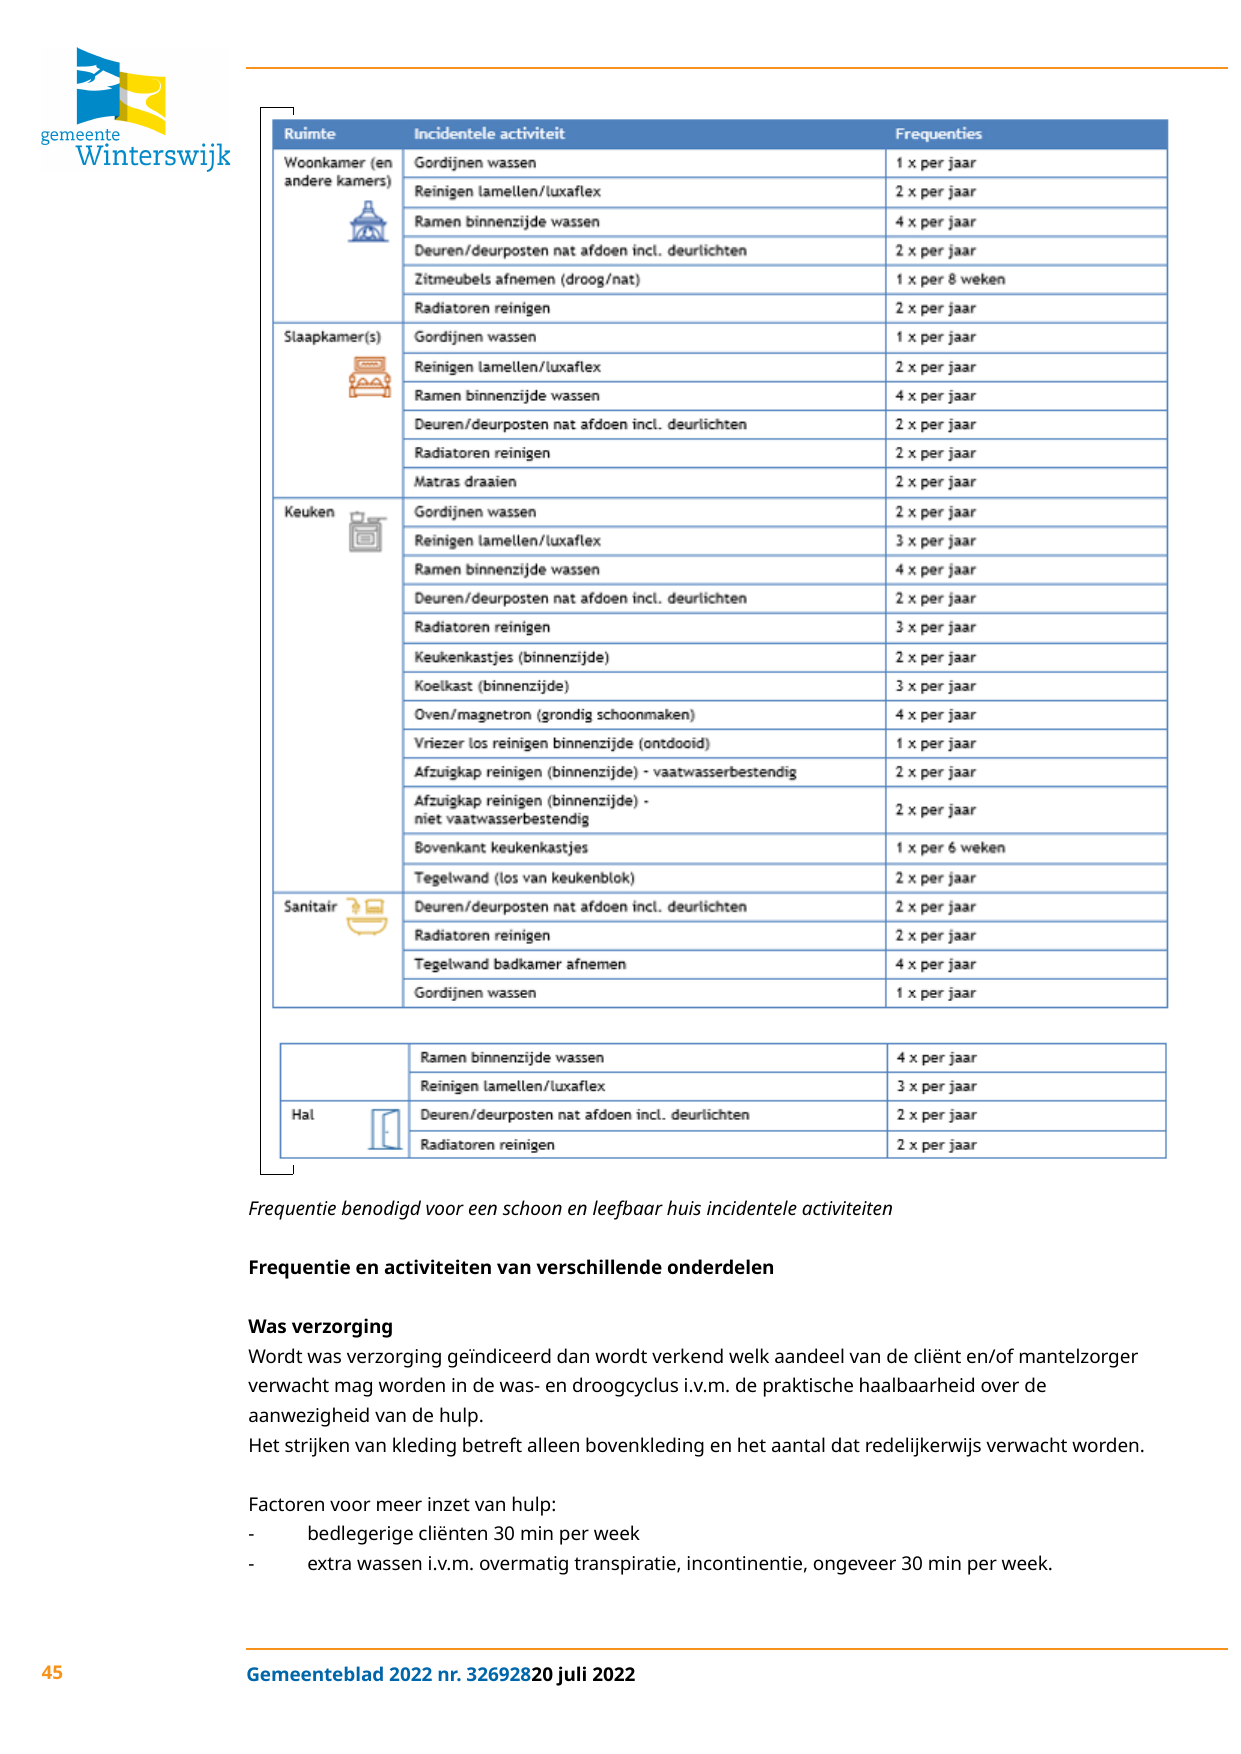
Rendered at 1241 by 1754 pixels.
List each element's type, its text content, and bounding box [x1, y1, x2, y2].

text Factoren voor meer inzet van hulp: [248, 1491, 1152, 1517]
picture [225, 153, 231, 162]
picture [268, 115, 1173, 1165]
list bedlegerige cliënten 30 min per week [248, 1521, 1152, 1546]
text Frequentie en activiteiten van verschillende onderdelen [248, 1254, 1152, 1280]
picture [41, 47, 231, 172]
text Frequentie benodigd voor een schoon en leefbaar huis incidentele activiteiten [248, 1195, 1152, 1221]
list extra wassen i.v.m. overmatig transpiratie, incontinentie, ongeveer 30 min per week. [248, 1550, 1152, 1576]
text Het strijken van kleding betreft alleen bovenkleding en het aantal dat redelijkerwijs verwacht worden. [248, 1432, 1152, 1458]
text Was verzorging [248, 1313, 1152, 1339]
text Wordt was verzorging geïndiceerd dan wordt verkend welk aandeel van de cliënt en/of mantelzorger verwacht mag worden in de was- en droogcyclus i.v.m. de praktische haalbaarheid over de aanwezigheid van de hulp. [248, 1343, 1152, 1428]
